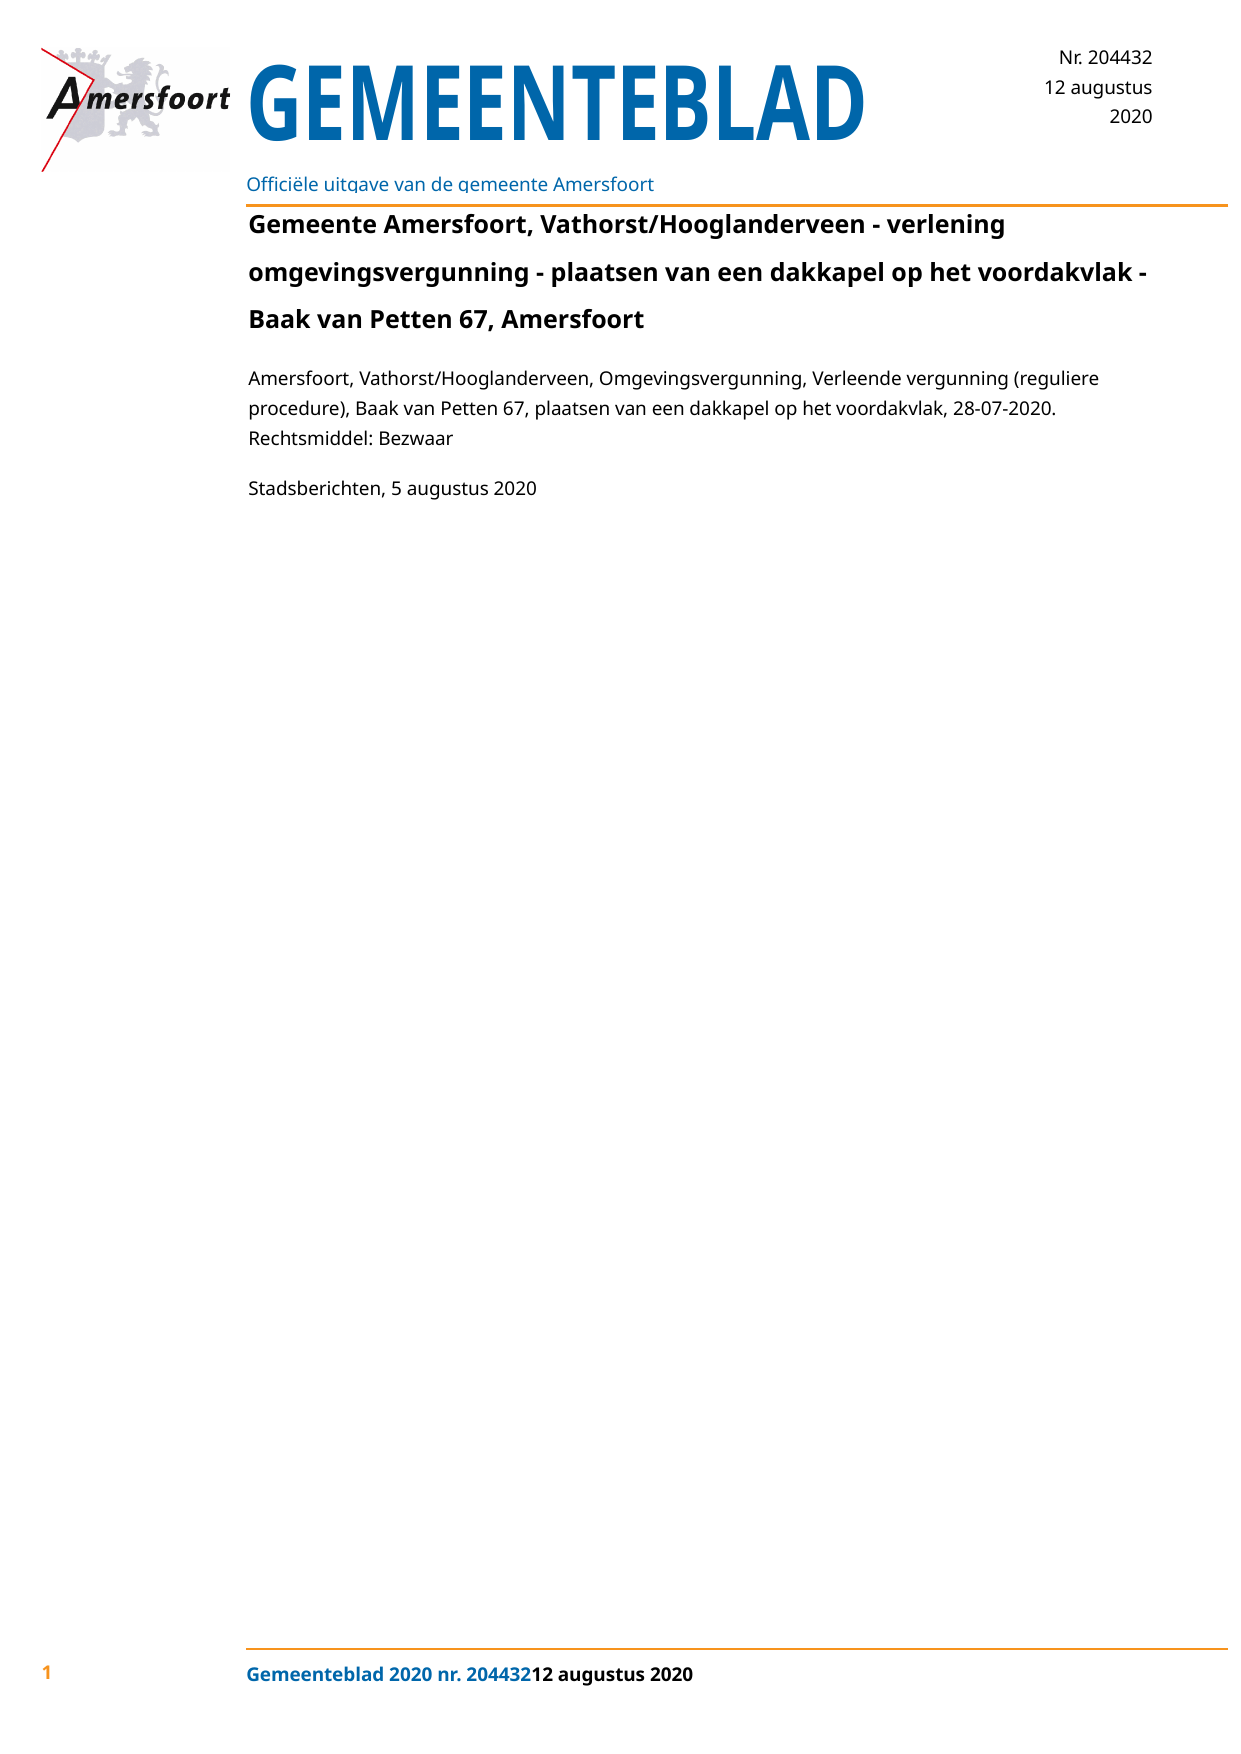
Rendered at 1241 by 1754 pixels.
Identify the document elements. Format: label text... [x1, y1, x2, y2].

text Amersfoort, Vathorst/Hooglanderveen, Omgevingsvergunning, Verleende vergunning (reguliere procedure), Baak van Petten 67, plaatsen van een dakkapel op het voordakvlak, 28-07-2020. Rechtsmiddel: Bezwaar [248, 366, 1152, 450]
text Gemeente Amersfoort, Vathorst/Hooglanderveen - verlening omgevingsvergunning - plaatsen van een dakkapel op het voordakvlak - Baak van Petten 67, Amersfoort [248, 207, 1152, 336]
picture [41, 47, 231, 172]
text Stadsberichten, 5 augustus 2020 [248, 475, 1152, 501]
